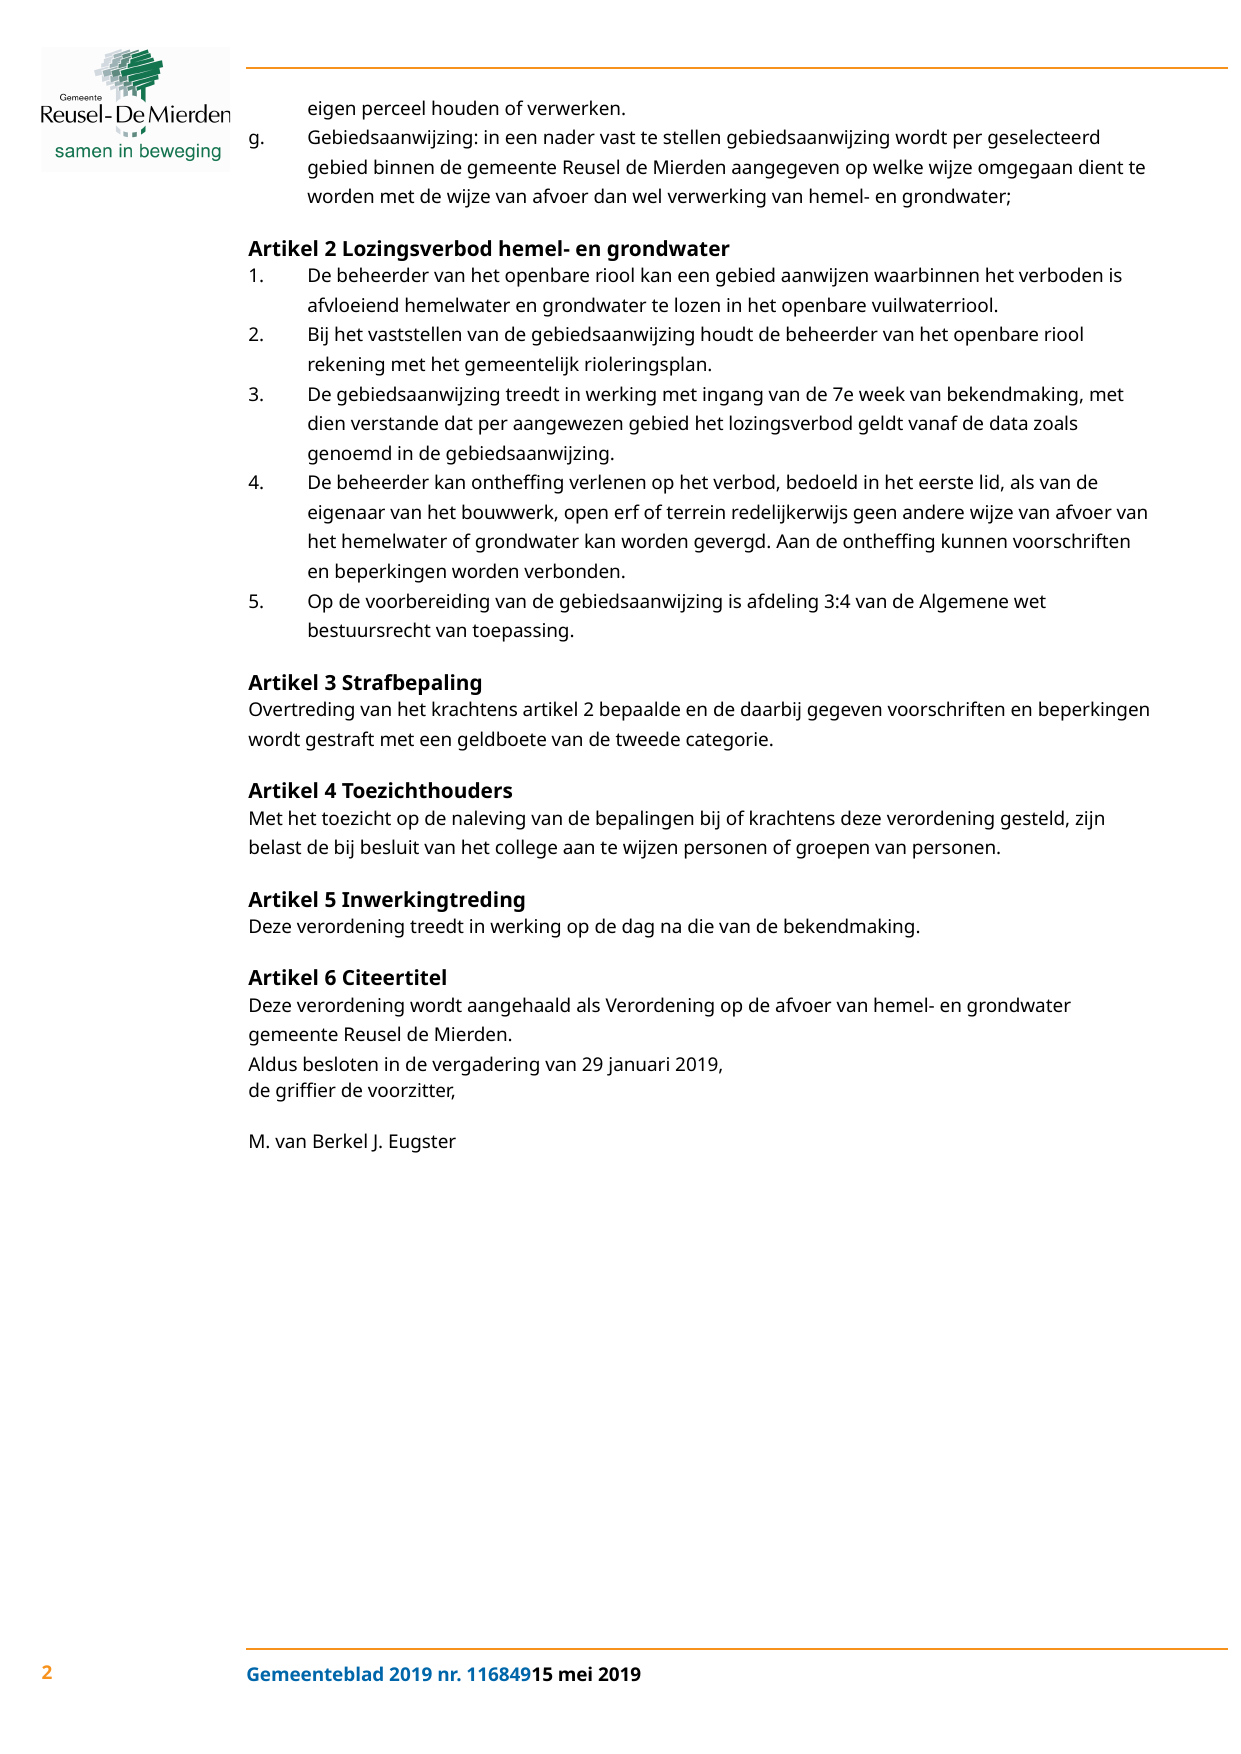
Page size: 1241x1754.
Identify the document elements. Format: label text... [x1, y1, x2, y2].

list eigen perceel houden of verwerken. [248, 95, 1152, 121]
text Artikel 6 Citeertitel [248, 963, 1152, 992]
text Deze verordening treedt in werking op de dag na die van de bekendmaking. [248, 913, 1152, 939]
text de griffier de voorzitter, [248, 1077, 1152, 1103]
list De beheerder kan ontheffing verlenen op het verbod, bedoeld in het eerste lid, als van de eigenaar van het bouwwerk, open erf of terrein redelijkerwijs geen andere wijze van afvoer van het hemelwater of grondwater kan worden gevergd. Aan de ontheffing kunnen voorschriften en beperkingen worden verbonden. [248, 469, 1152, 584]
text Aldus besloten in de vergadering van 29 januari 2019, [248, 1051, 1152, 1077]
text M. van Berkel J. Eugster [248, 1128, 1152, 1154]
text Deze verordening wordt aangehaald als Verordening op de afvoer van hemel- en grondwater gemeente Reusel de Mierden. [248, 992, 1152, 1047]
picture [41, 47, 231, 172]
text Artikel 5 Inwerkingtreding [248, 885, 1152, 913]
list Gebiedsaanwijzing: in een nader vast te stellen gebiedsaanwijzing wordt per geselecteerd gebied binnen de gemeente Reusel de Mierden aangegeven op welke wijze omgegaan dient te worden met de wijze van afvoer dan wel verwerking van hemel- en grondwater; [248, 124, 1152, 209]
text Met het toezicht op de naleving van de bepalingen bij of krachtens deze verordening gesteld, zijn belast de bij besluit van het college aan te wijzen personen of groepen van personen. [248, 805, 1152, 860]
list Op de voorbereiding van de gebiedsaanwijzing is afdeling 3:4 van de Algemene wet bestuursrecht van toepassing. [248, 588, 1152, 643]
list De gebiedsaanwijzing treedt in werking met ingang van de 7e week van bekendmaking, met dien verstande dat per aangewezen gebied het lozingsverbod geldt vanaf de data zoals genoemd in de gebiedsaanwijzing. [248, 381, 1152, 466]
text Artikel 2 Lozingsverbod hemel- en grondwater [248, 234, 1152, 262]
text Artikel 4 Toezichthouders [248, 776, 1152, 805]
list Bij het vaststellen van de gebiedsaanwijzing houdt de beheerder van het openbare riool rekening met het gemeentelijk rioleringsplan. [248, 322, 1152, 377]
text Overtreding van het krachtens artikel 2 bepaalde en de daarbij gegeven voorschriften en beperkingen wordt gestraft met een geldboete van de tweede categorie. [248, 696, 1152, 752]
list De beheerder van het openbare riool kan een gebied aanwijzen waarbinnen het verboden is afvloeiend hemelwater en grondwater te lozen in het openbare vuilwaterriool. [248, 262, 1152, 318]
text Artikel 3 Strafbepaling [248, 668, 1152, 696]
